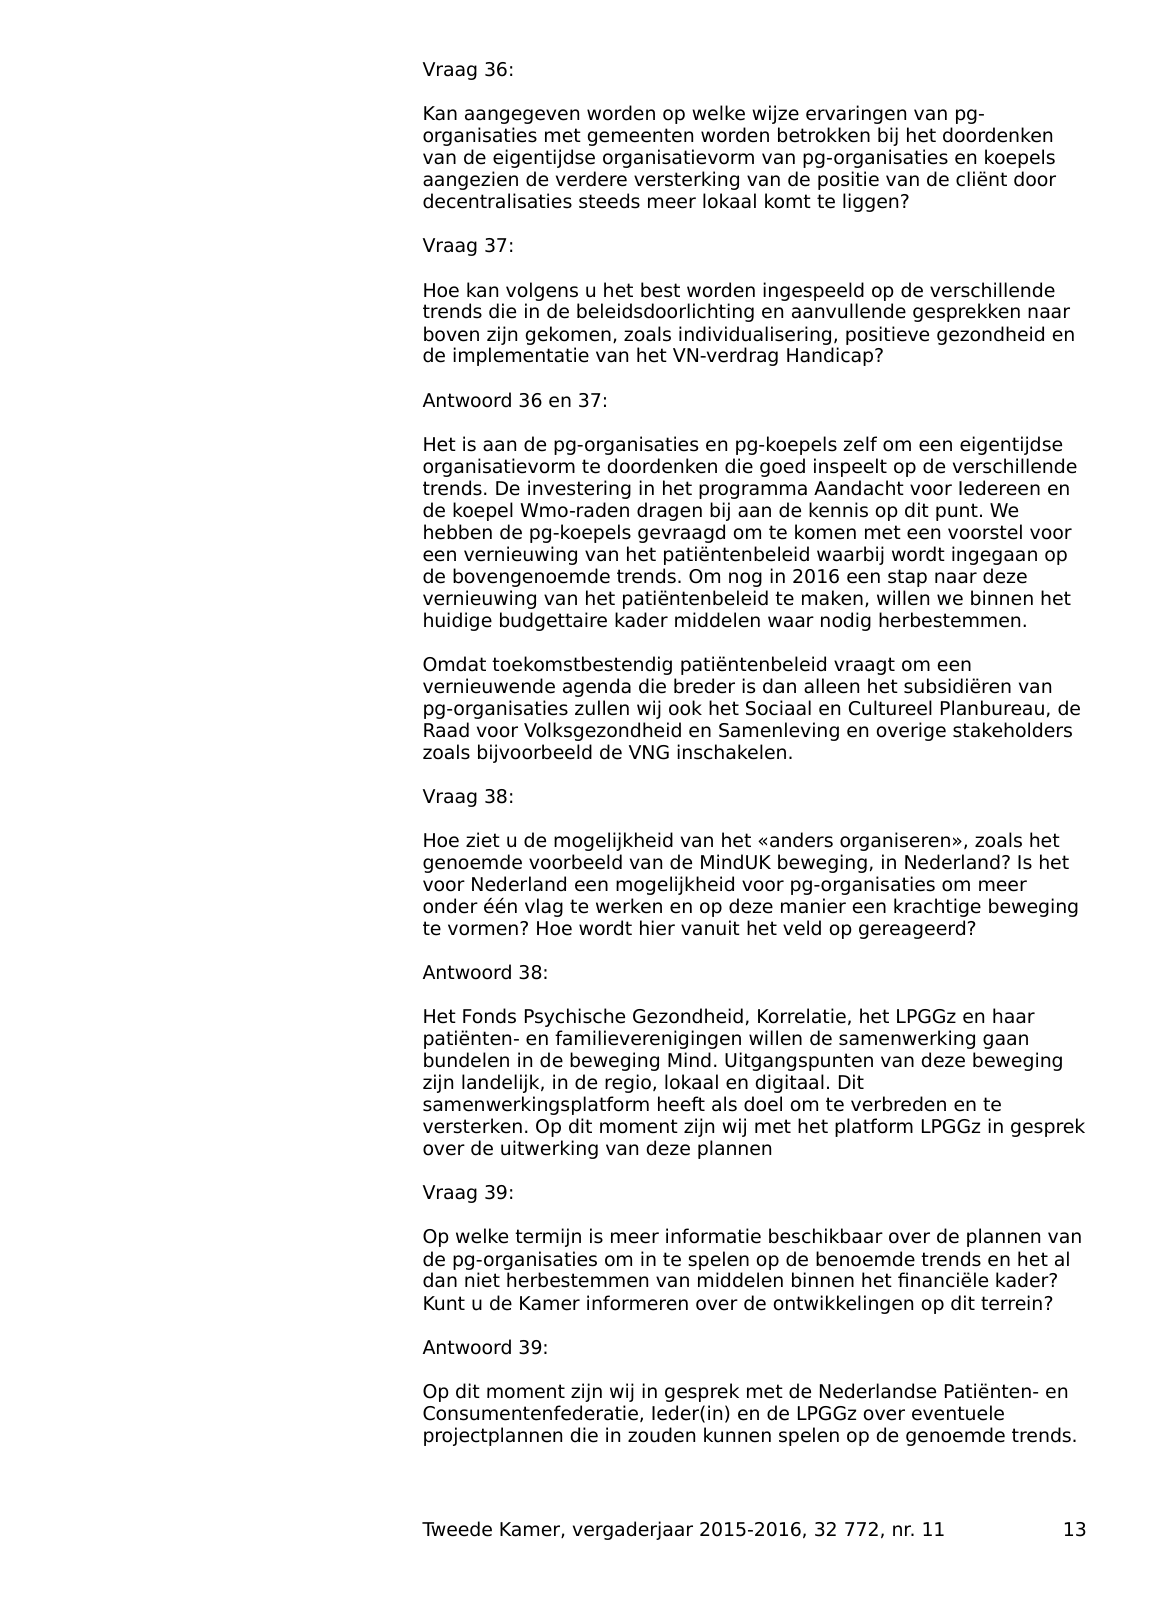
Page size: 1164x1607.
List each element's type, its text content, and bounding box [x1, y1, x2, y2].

subtitle Vraag 37: [422, 235, 1087, 257]
subtitle Vraag 36: [422, 59, 1087, 81]
text Kan aangegeven worden op welke wijze ervaringen van pg-organisaties met gemeenten worden betrokken bij het doordenken van de eigentijdse organisatievorm van pg-organisaties en koepels aangezien de verdere versterking van de positie van de cliënt door decentralisaties steeds meer lokaal komt te liggen? [422, 103, 1087, 213]
text Omdat toekomstbestendig patiëntenbeleid vraagt om een vernieuwende agenda die breder is dan alleen het subsidiëren van pg-organisaties zullen wij ook het Sociaal en Cultureel Planbureau, de Raad voor Volksgezondheid en Samenleving en overige stakeholders zoals bijvoorbeeld de VNG inschakelen. [422, 654, 1087, 764]
text Het is aan de pg-organisaties en pg-koepels zelf om een eigentijdse organisatievorm te doordenken die goed inspeelt op de verschillende trends. De investering in het programma Aandacht voor Iedereen en de koepel Wmo-raden dragen bij aan de kennis op dit punt. We hebben de pg-koepels gevraagd om te komen met een voorstel voor een vernieuwing van het patiëntenbeleid waarbij wordt ingegaan op de bovengenoemde trends. Om nog in 2016 een stap naar deze vernieuwing van het patiëntenbeleid te maken, willen we binnen het huidige budgettaire kader middelen waar nodig herbestemmen. [422, 434, 1087, 632]
text Op welke termijn is meer informatie beschikbaar over de plannen van de pg-organisaties om in te spelen op de benoemde trends en het al dan niet herbestemmen van middelen binnen het financiële kader? Kunt u de Kamer informeren over de ontwikkelingen op dit terrein? [422, 1226, 1087, 1314]
text Op dit moment zijn wij in gesprek met de Nederlandse Patiënten- en Consumentenfederatie, Ieder(in) en de LPGGz over eventuele projectplannen die in zouden kunnen spelen op de genoemde trends. [422, 1381, 1087, 1447]
text Hoe ziet u de mogelijkheid van het «anders organiseren», zoals het genoemde voorbeeld van de MindUK beweging, in Nederland? Is het voor Nederland een mogelijkheid voor pg-organisaties om meer onder één vlag te werken en op deze manier een krachtige beweging te vormen? Hoe wordt hier vanuit het veld op gereageerd? [422, 830, 1087, 940]
subtitle Antwoord 39: [422, 1337, 1087, 1358]
subtitle Antwoord 38: [422, 962, 1087, 984]
text Het Fonds Psychische Gezondheid, Korrelatie, het LPGGz en haar patiënten- en familieverenigingen willen de samenwerking gaan bundelen in de beweging Mind. Uitgangspunten van deze beweging zijn landelijk, in de regio, lokaal en digitaal. Dit samenwerkingsplatform heeft als doel om te verbreden en te versterken. Op dit moment zijn wij met het platform LPGGz in gesprek over de uitwerking van deze plannen [422, 1006, 1087, 1160]
subtitle Antwoord 36 en 37: [422, 389, 1087, 412]
subtitle Vraag 38: [422, 786, 1087, 808]
text Hoe kan volgens u het best worden ingespeeld op de verschillende trends die in de beleidsdoorlichting en aanvullende gesprekken naar boven zijn gekomen, zoals individualisering, positieve gezondheid en de implementatie van het VN-verdrag Handicap? [422, 279, 1087, 367]
subtitle Vraag 39: [422, 1182, 1087, 1204]
